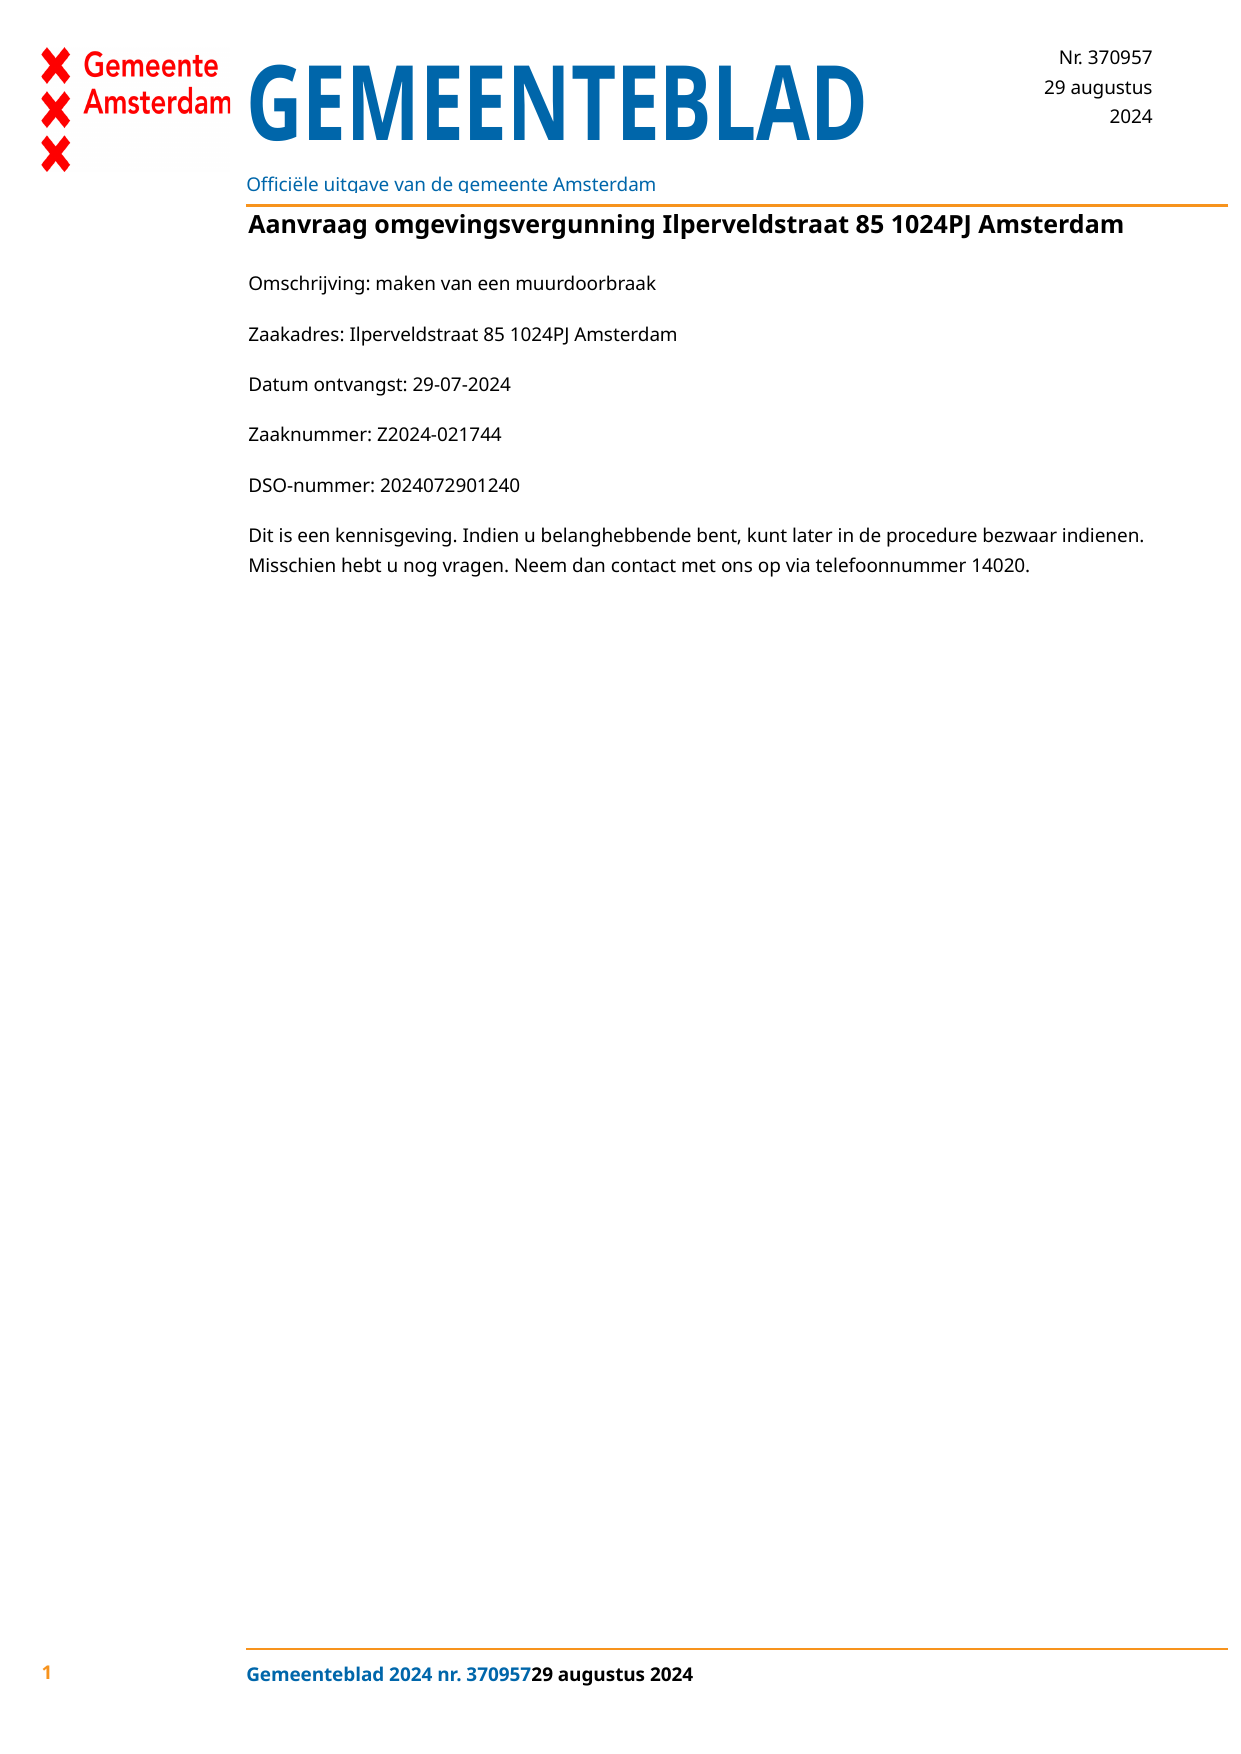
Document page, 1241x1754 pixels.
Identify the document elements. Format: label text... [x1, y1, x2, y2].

text Zaaknummer: Z2024-021744 [248, 422, 1152, 447]
text DSO-nummer: 2024072901240 [248, 472, 1152, 498]
text Dit is een kennisgeving. Indien u belanghebbende bent, kunt later in de procedure bezwaar indienen. Misschien hebt u nog vragen. Neem dan contact met ons op via telefoonnummer 14020. [248, 522, 1152, 578]
picture [41, 47, 231, 172]
text Zaakadres: Ilperveldstraat 85 1024PJ Amsterdam [248, 321, 1152, 346]
text Datum ontvangst: 29-07-2024 [248, 371, 1152, 397]
text Aanvraag omgevingsvergunning Ilperveldstraat 85 1024PJ Amsterdam [248, 207, 1152, 241]
text Omschrijving: maken van een muurdoorbraak [248, 270, 1152, 296]
